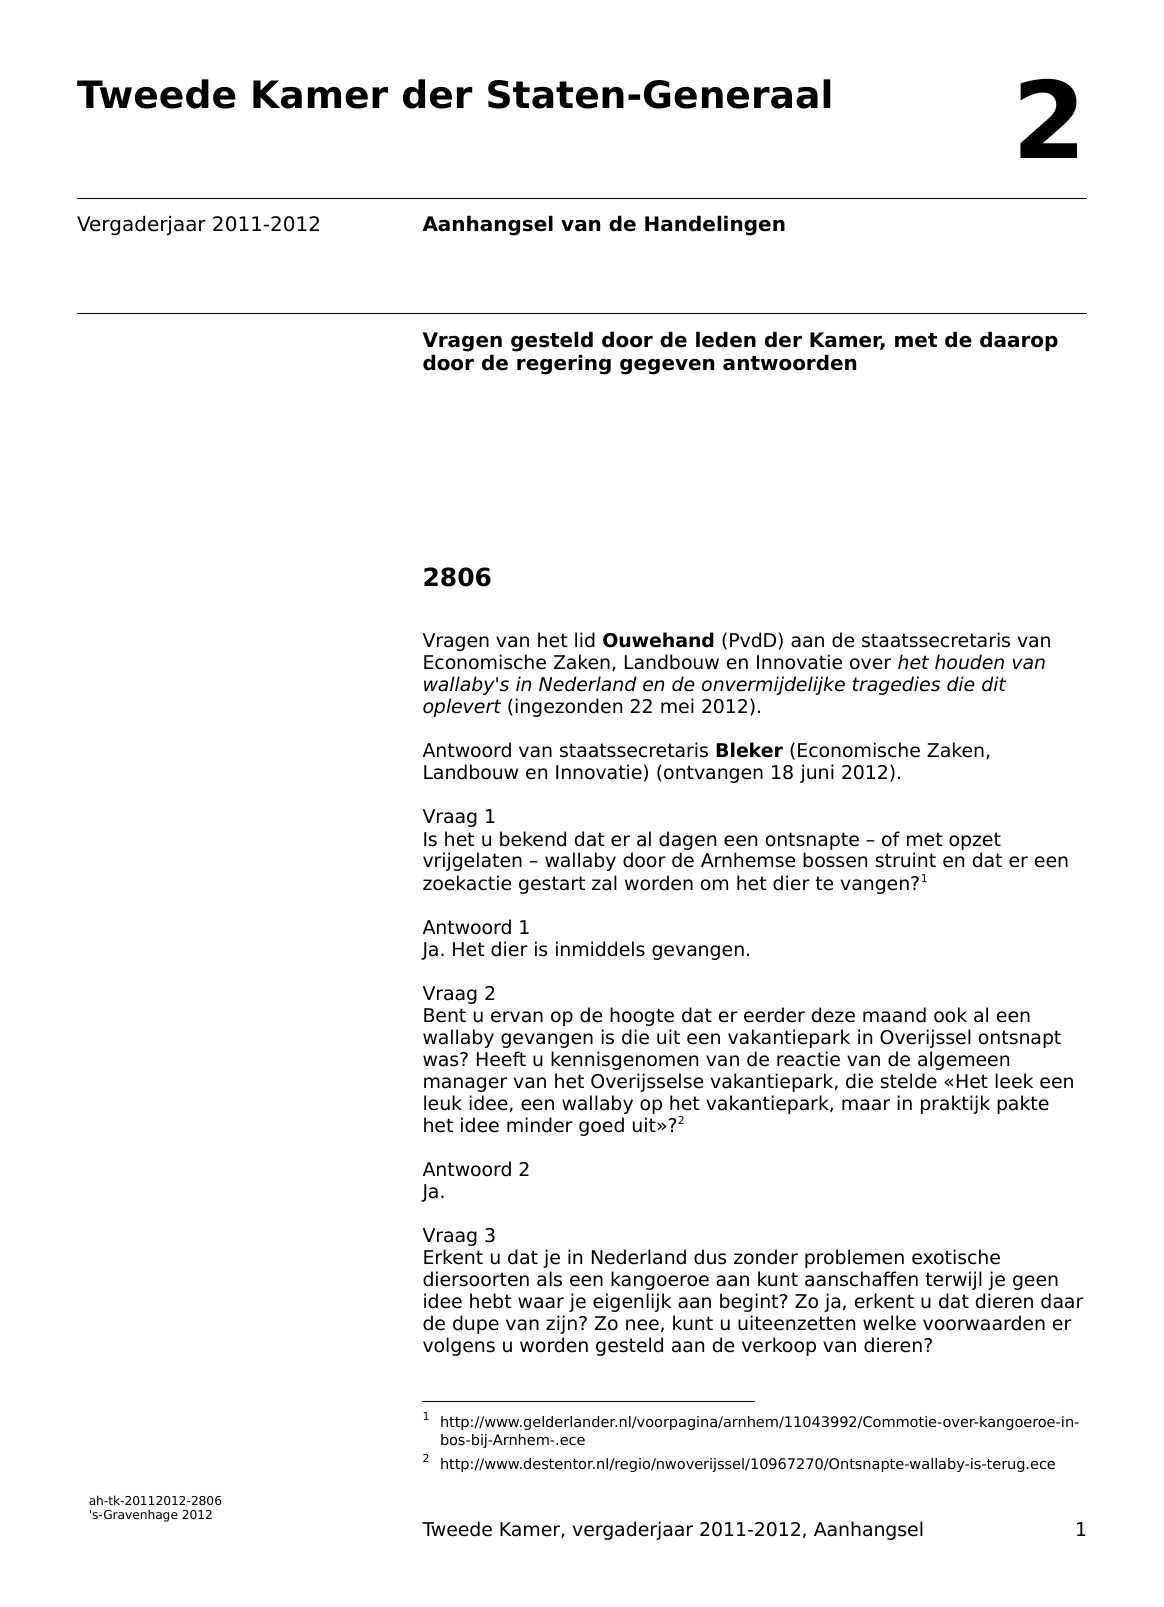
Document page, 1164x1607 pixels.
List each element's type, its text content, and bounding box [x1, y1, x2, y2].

text Is het u bekend dat er al dagen een ontsnapte – of met opzet vrijgelaten – wallaby door de Arnhemse bossen struint en dat er een zoekactie gestart zal worden om het dier te vangen? [422, 828, 1087, 894]
text Ja. Het dier is inmiddels gevangen. [422, 938, 1087, 961]
text Vraag 1 [422, 806, 1087, 828]
table_header Tweede Kamer der Staten-Generaal [77, 59, 886, 198]
text Vraag 2 [422, 983, 1087, 1005]
table_cell Vergaderjaar 2011-2012 [77, 199, 422, 313]
text Vraag 3 [422, 1225, 1087, 1247]
text Antwoord van staatssecretaris Bleker (Economische Zaken, Landbouw en Innovatie) (ontvangen 18 juni 2012). [422, 740, 1087, 784]
text Vragen van het lid Ouwehand (PvdD) aan de staatssecretaris van Economische Zaken, Landbouw en Innovatie over het houden van wallaby's in Nederland en de onvermijdelijke tragedies die dit oplevert (ingezonden 22 mei 2012). [422, 630, 1087, 718]
text http://www.gelderlander.nl/voorpagina/arnhem/11043992/Commotie-over-kangoeroe-in-bos-bij-Arnhem-.ece [422, 1410, 1087, 1449]
text Antwoord 2 [422, 1159, 1087, 1181]
text Antwoord 1 [422, 917, 1087, 938]
text Erkent u dat je in Nederland dus zonder problemen exotische diersoorten als een kangoeroe aan kunt aanschaffen terwijl je geen idee hebt waar je eigenlijk aan begint? Zo ja, erkent u dat dieren daar de dupe van zijn? Zo nee, kunt u uiteenzetten welke voorwaarden er volgens u worden gesteld aan de verkoop van dieren? [422, 1247, 1087, 1357]
text Bent u ervan op de hoogte dat er eerder deze maand ook al een wallaby gevangen is die uit een vakantiepark in Overijssel ontsnapt was? Heeft u kennisgenomen van de reactie van de algemeen manager van het Overijsselse vakantiepark, die stelde «Het leek een leuk idee, een wallaby op het vakantiepark, maar in praktijk pakte het idee minder goed uit»? [422, 1005, 1087, 1137]
text 's-Gravenhage 2012 [88, 1508, 323, 1522]
table_cell [77, 314, 422, 375]
table_cell Vragen gesteld door de leden der Kamer, met de daarop door de regering gegeven antwoorden [422, 314, 1087, 375]
text Ja. [422, 1181, 1087, 1203]
text 2806 [422, 563, 1087, 592]
text ah-tk-20112012-2806 [88, 1494, 323, 1508]
table_cell Aanhangsel van de Handelingen [422, 199, 1087, 313]
table_header 2 [886, 59, 1087, 198]
text http://www.destentor.nl/regio/nwoverijssel/10967270/Ontsnapte-wallaby-is-terug.ece [422, 1452, 1087, 1474]
